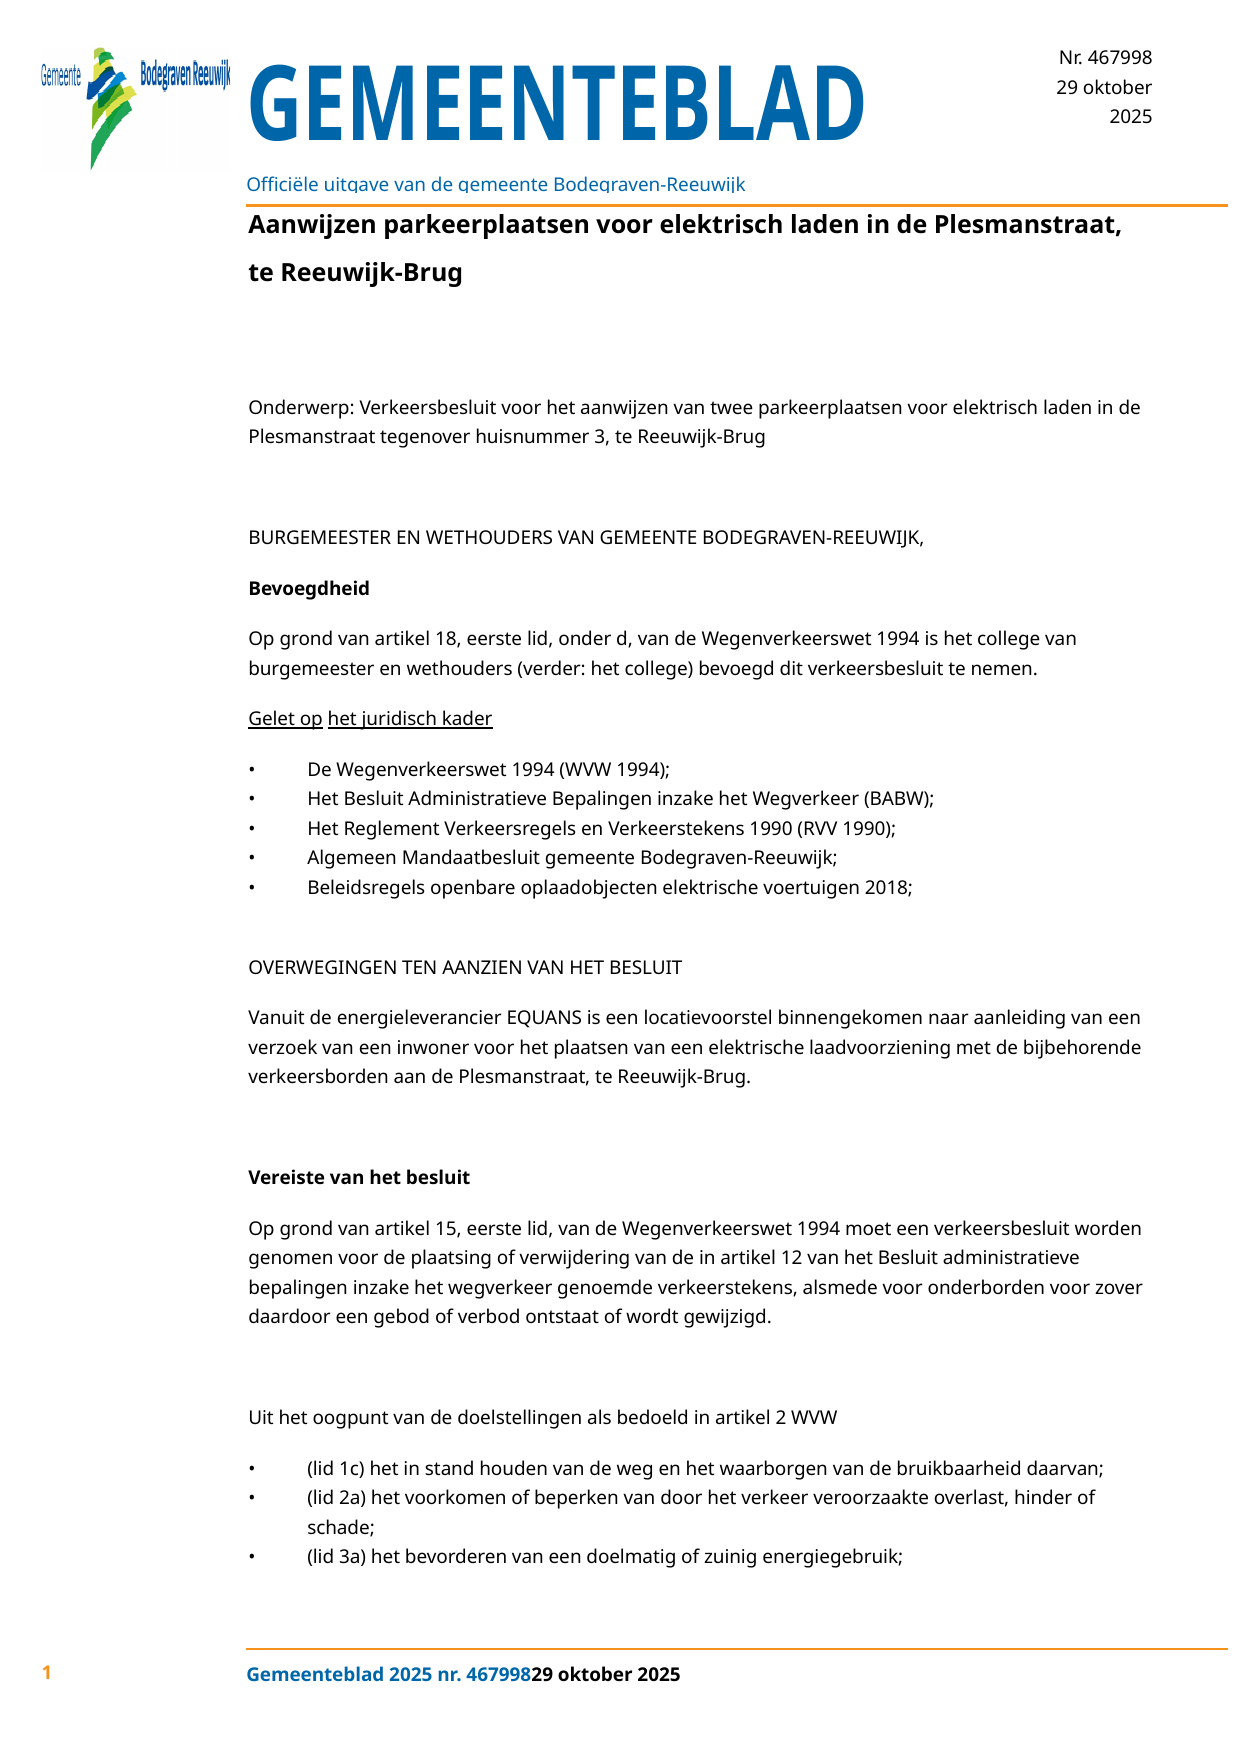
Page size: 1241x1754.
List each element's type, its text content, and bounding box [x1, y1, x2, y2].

list De Wegenverkeerswet 1994 (WVW 1994); [248, 756, 1152, 781]
text Gelet op het juridisch kader [248, 705, 1152, 731]
list Het Besluit Administratieve Bepalingen inzake het Wegverkeer (BABW); [248, 785, 1152, 811]
text BURGEMEESTER EN WETHOUDERS VAN GEMEENTE BODEGRAVEN-REEUWIJK, [248, 524, 1152, 550]
text Op grond van artikel 15, eerste lid, van de Wegenverkeerswet 1994 moet een verkeersbesluit worden genomen voor de plaatsing of verwijdering van de in artikel 12 van het Besluit administratieve bepalingen inzake het wegverkeer genoemde verkeerstekens, alsmede voor onderborden voor zover daardoor een gebod of verbod ontstaat of wordt gewijzigd. [248, 1215, 1152, 1329]
text OVERWEGINGEN TEN AANZIEN VAN HET BESLUIT [248, 954, 1152, 980]
text Onderwerp: Verkeersbesluit voor het aanwijzen van twee parkeerplaatsen voor elektrisch laden in de Plesmanstraat tegenover huisnummer 3, te Reeuwijk-Brug [248, 394, 1152, 449]
list Algemeen Mandaatbesluit gemeente Bodegraven-Reeuwijk; [248, 844, 1152, 870]
picture [41, 47, 231, 172]
list Beleidsregels openbare oplaadobjecten elektrische voertuigen 2018; [248, 874, 1152, 900]
list (lid 2a) het voorkomen of beperken van door het verkeer veroorzaakte overlast, hinder of schade; [248, 1484, 1152, 1540]
list Het Reglement Verkeersregels en Verkeerstekens 1990 (RVV 1990); [248, 815, 1152, 841]
text Bevoegdheid [248, 575, 1152, 601]
text Aanwijzen parkeerplaatsen voor elektrisch laden in de Plesmanstraat, te Reeuwijk-Brug [248, 207, 1152, 288]
text Vereiste van het besluit [248, 1164, 1152, 1190]
list (lid 3a) het bevorderen van een doelmatig of zuinig energiegebruik; [248, 1544, 1152, 1569]
text Uit het oogpunt van de doelstellingen als bedoeld in artikel 2 WVW [248, 1404, 1152, 1430]
list (lid 1c) het in stand houden van de weg en het waarborgen van de bruikbaarheid daarvan; [248, 1455, 1152, 1481]
text Op grond van artikel 18, eerste lid, onder d, van de Wegenverkeerswet 1994 is het college van burgemeester en wethouders (verder: het college) bevoegd dit verkeersbesluit te nemen. [248, 625, 1152, 681]
text Vanuit de energieleverancier EQUANS is een locatievoorstel binnengekomen naar aanleiding van een verzoek van een inwoner voor het plaatsen van een elektrische laadvoorziening met de bijbehorende verkeersborden aan de Plesmanstraat, te Reeuwijk-Brug. [248, 1004, 1152, 1089]
